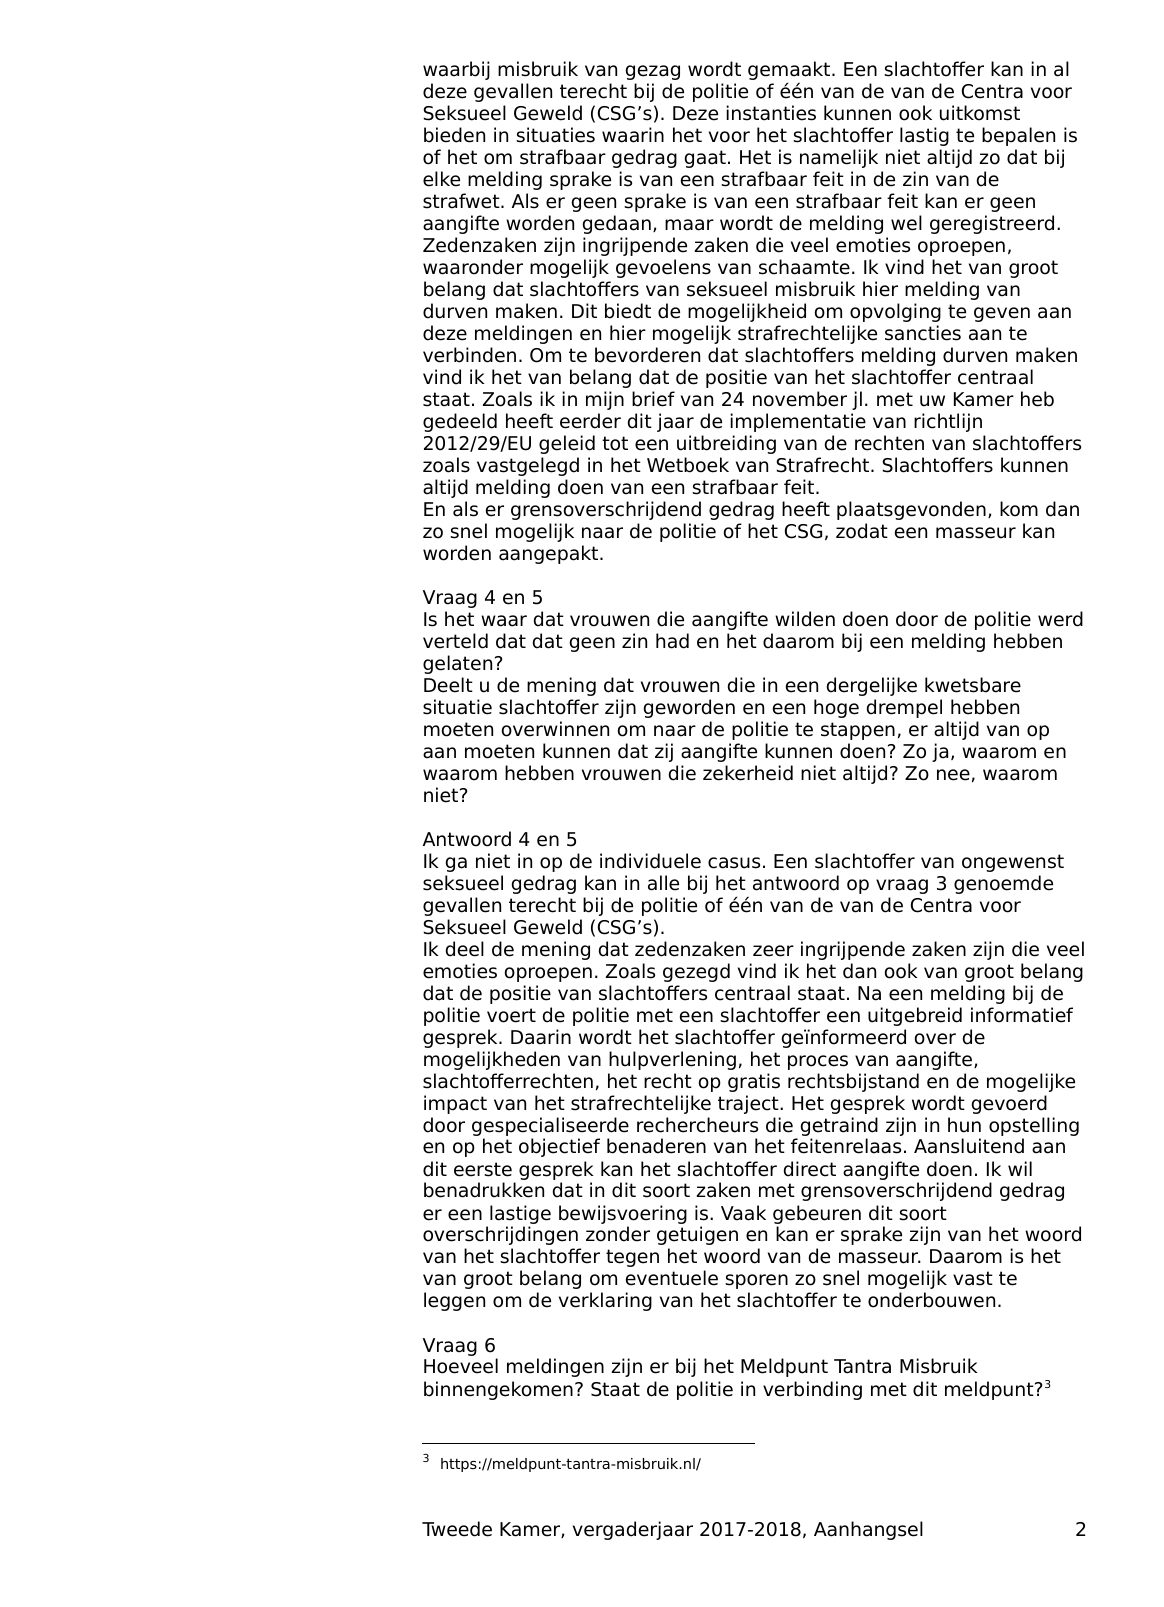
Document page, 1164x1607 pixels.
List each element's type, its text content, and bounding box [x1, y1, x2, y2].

text waarbij misbruik van gezag wordt gemaakt. Een slachtoffer kan in al deze gevallen terecht bij de politie of één van de van de Centra voor Seksueel Geweld (CSG’s). Deze instanties kunnen ook uitkomst bieden in situaties waarin het voor het slachtoffer lastig te bepalen is of het om strafbaar gedrag gaat. Het is namelijk niet altijd zo dat bij elke melding sprake is van een strafbaar feit in de zin van de strafwet. Als er geen sprake is van een strafbaar feit kan er geen aangifte worden gedaan, maar wordt de melding wel geregistreerd. [422, 59, 1087, 235]
text Hoeveel meldingen zijn er bij het Meldpunt Tantra Misbruik binnengekomen? Staat de politie in verbinding met dit meldpunt? [422, 1356, 1087, 1400]
text Vraag 4 en 5 [422, 587, 1087, 609]
text Ik deel de mening dat zedenzaken zeer ingrijpende zaken zijn die veel emoties oproepen. Zoals gezegd vind ik het dan ook van groot belang dat de positie van slachtoffers centraal staat. Na een melding bij de politie voert de politie met een slachtoffer een uitgebreid informatief gesprek. Daarin wordt het slachtoffer geïnformeerd over de mogelijkheden van hulpverlening, het proces van aangifte, slachtofferrechten, het recht op gratis rechtsbijstand en de mogelijke impact van het strafrechtelijke traject. Het gesprek wordt gevoerd door gespecialiseerde rechercheurs die getraind zijn in hun opstelling en op het objectief benaderen van het feitenrelaas. Aansluitend aan dit eerste gesprek kan het slachtoffer direct aangifte doen. Ik wil benadrukken dat in dit soort zaken met grensoverschrijdend gedrag er een lastige bewijsvoering is. Vaak gebeuren dit soort overschrijdingen zonder getuigen en kan er sprake zijn van het woord van het slachtoffer tegen het woord van de masseur. Daarom is het van groot belang om eventuele sporen zo snel mogelijk vast te leggen om de verklaring van het slachtoffer te onderbouwen. [422, 939, 1087, 1312]
text Zedenzaken zijn ingrijpende zaken die veel emoties oproepen, waaronder mogelijk gevoelens van schaamte. Ik vind het van groot belang dat slachtoffers van seksueel misbruik hier melding van durven maken. Dit biedt de mogelijkheid om opvolging te geven aan deze meldingen en hier mogelijk strafrechtelijke sancties aan te verbinden. Om te bevorderen dat slachtoffers melding durven maken vind ik het van belang dat de positie van het slachtoffer centraal staat. Zoals ik in mijn brief van 24 november jl. met uw Kamer heb gedeeld heeft eerder dit jaar de implementatie van richtlijn 2012/29/EU geleid tot een uitbreiding van de rechten van slachtoffers zoals vastgelegd in het Wetboek van Strafrecht. Slachtoffers kunnen altijd melding doen van een strafbaar feit. [422, 235, 1087, 499]
text En als er grensoverschrijdend gedrag heeft plaatsgevonden, kom dan zo snel mogelijk naar de politie of het CSG, zodat een masseur kan worden aangepakt. [422, 499, 1087, 564]
text https://meldpunt-tantra-misbruik.nl/ [422, 1452, 1087, 1474]
text Ik ga niet in op de individuele casus. Een slachtoffer van ongewenst seksueel gedrag kan in alle bij het antwoord op vraag 3 genoemde gevallen terecht bij de politie of één van de van de Centra voor Seksueel Geweld (CSG’s). [422, 851, 1087, 939]
text Antwoord 4 en 5 [422, 829, 1087, 851]
text Deelt u de mening dat vrouwen die in een dergelijke kwetsbare situatie slachtoffer zijn geworden en een hoge drempel hebben moeten overwinnen om naar de politie te stappen, er altijd van op aan moeten kunnen dat zij aangifte kunnen doen? Zo ja, waarom en waarom hebben vrouwen die zekerheid niet altijd? Zo nee, waarom niet? [422, 675, 1087, 807]
text Vraag 6 [422, 1334, 1087, 1356]
text Is het waar dat vrouwen die aangifte wilden doen door de politie werd verteld dat dat geen zin had en het daarom bij een melding hebben gelaten? [422, 609, 1087, 675]
